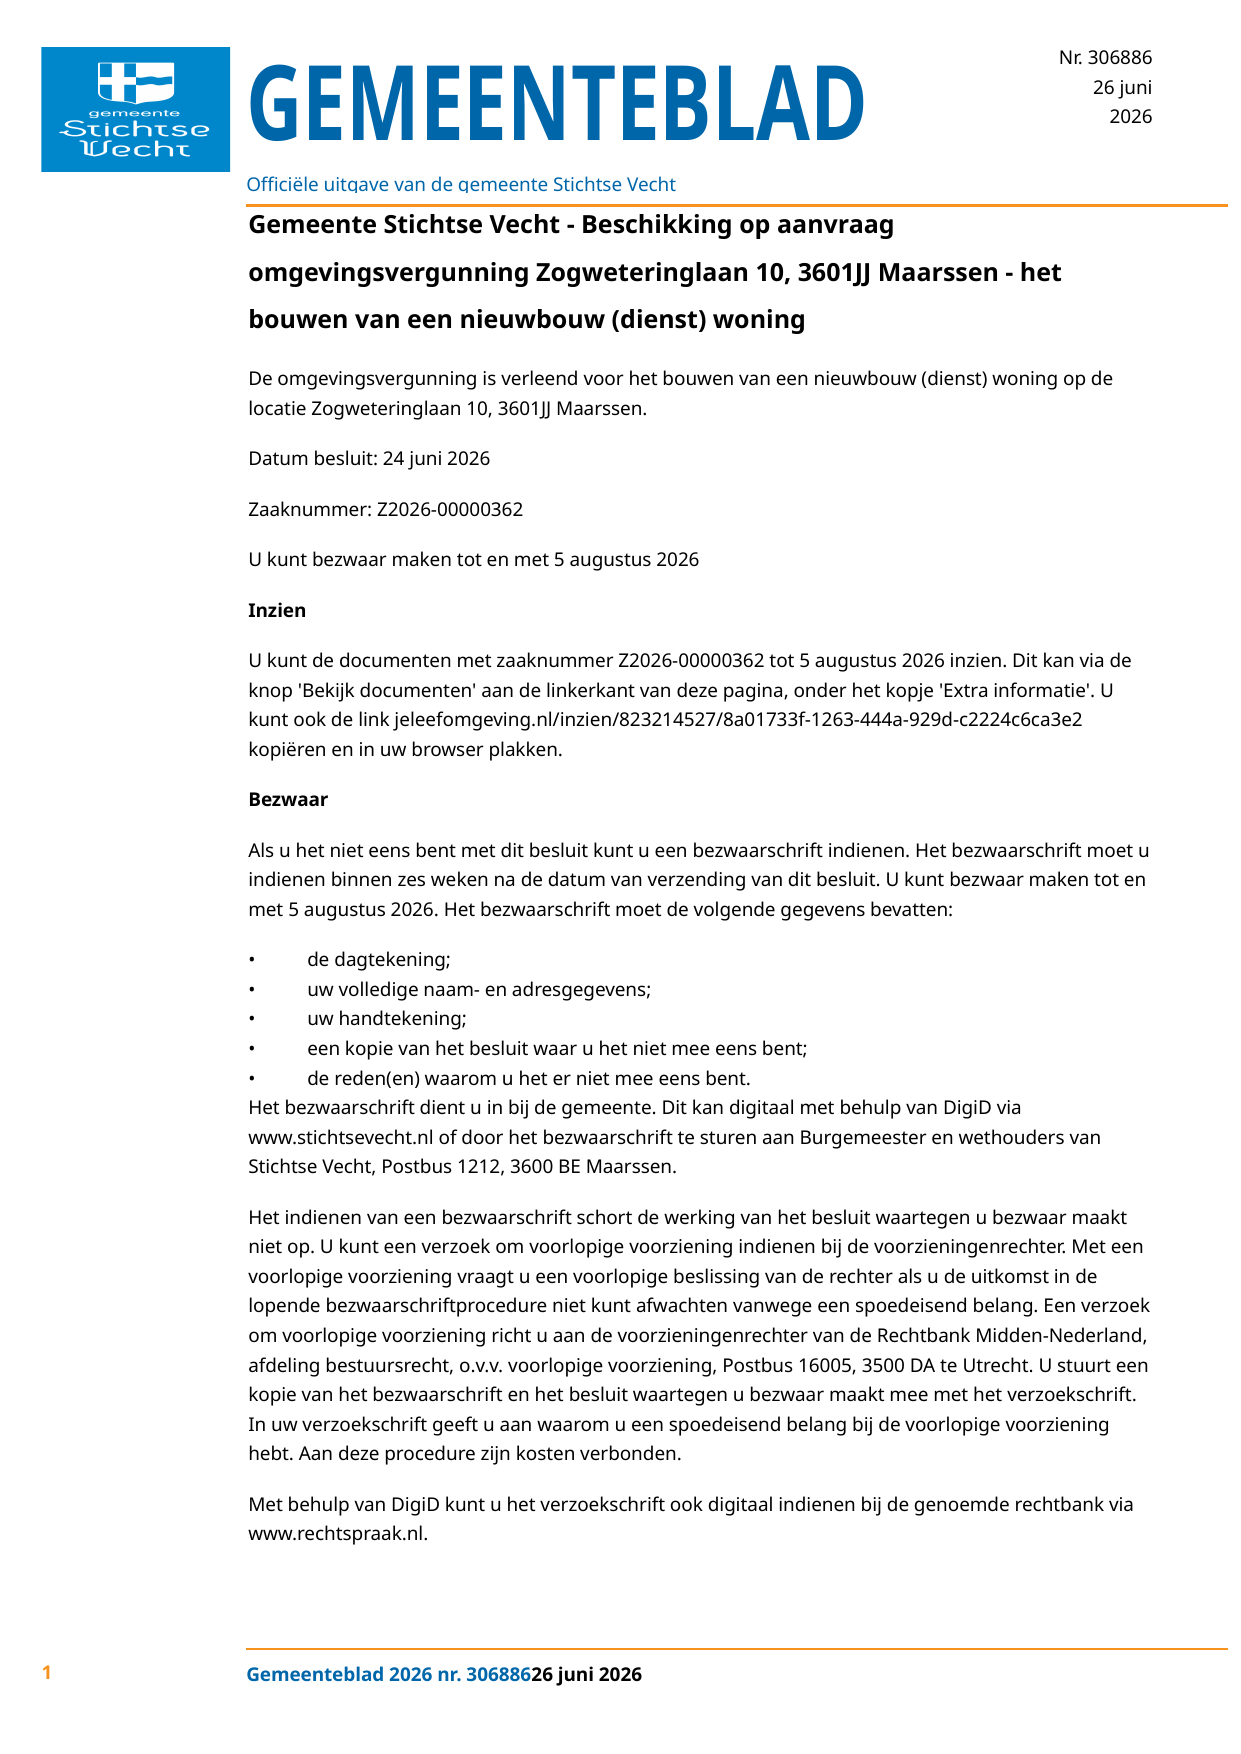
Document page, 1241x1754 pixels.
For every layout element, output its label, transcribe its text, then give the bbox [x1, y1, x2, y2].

text U kunt bezwaar maken tot en met 5 augustus 2026 [248, 546, 1152, 572]
text Bezwaar [248, 786, 1152, 812]
picture [99, 63, 135, 101]
text Het bezwaarschrift dient u in bij de gemeente. Dit kan digitaal met behulp van DigiD via www.stichtsevecht.nl of door het bezwaarschrift te sturen aan Burgemeester en wethouders van Stichtse Vecht, Postbus 1212, 3600 BE Maarssen. [248, 1094, 1152, 1179]
list de reden(en) waarom u het er niet mee eens bent. [248, 1065, 1152, 1090]
list een kopie van het besluit waar u het niet mee eens bent; [248, 1035, 1152, 1061]
text Zaaknummer: Z2026-00000362 [248, 496, 1152, 522]
list uw volledige naam- en adresgegevens; [248, 976, 1152, 1002]
text Als u het niet eens bent met dit besluit kunt u een bezwaarschrift indienen. Het bezwaarschrift moet u indienen binnen zes weken na de datum van verzending van dit besluit. U kunt bezwaar maken tot en met 5 augustus 2026. Het bezwaarschrift moet de volgende gegevens bevatten: [248, 837, 1152, 922]
text De omgevingsvergunning is verleend voor het bouwen van een nieuwbouw (dienst) woning op de locatie Zogweteringlaan 10, 3601JJ Maarssen. [248, 366, 1152, 421]
list de dagtekening; [248, 946, 1152, 972]
text Met behulp van DigiD kunt u het verzoekschrift ook digitaal indienen bij de genoemde rechtbank via www.rechtspraak.nl. [248, 1491, 1152, 1546]
picture [137, 63, 174, 103]
text Gemeente Stichtse Vecht - Beschikking op aanvraag omgevingsvergunning Zogweteringlaan 10, 3601JJ Maarssen - het bouwen van een nieuwbouw (dienst) woning [248, 207, 1152, 336]
text Het indienen van een bezwaarschrift schort de werking van het besluit waartegen u bezwaar maakt niet op. U kunt een verzoek om voorlopige voorziening indienen bij de voorzieningenrechter. Met een voorlopige voorziening vraagt u een voorlopige beslissing van de rechter als u de uitkomst in de lopende bezwaarschriftprocedure niet kunt afwachten vanwege een spoedeisend belang. Een verzoek om voorlopige voorziening richt u aan de voorzieningenrechter van de Rechtbank Midden-Nederland, afdeling bestuursrecht, o.v.v. voorlopige voorziening, Postbus 16005, 3500 DA te Utrecht. U stuurt een kopie van het bezwaarschrift en het besluit waartegen u bezwaar maakt mee met het verzoekschrift. In uw verzoekschrift geeft u aan waarom u een spoedeisend belang bij de voorlopige voorziening hebt. Aan deze procedure zijn kosten verbonden. [248, 1204, 1152, 1466]
text Inzien [248, 597, 1152, 622]
text U kunt de documenten met zaaknummer Z2026-00000362 tot 5 augustus 2026 inzien. Dit kan via de knop 'Bekijk documenten' aan de linkerkant van deze pagina, onder het kopje 'Extra informatie'. U kunt ook de link jeleefomgeving.nl/inzien/823214527/8a01733f-1263-444a-929d-c2224c6ca3e2 kopiëren en in uw browser plakken. [248, 647, 1152, 762]
list uw handtekening; [248, 1006, 1152, 1031]
text Datum besluit: 24 juni 2026 [248, 446, 1152, 471]
